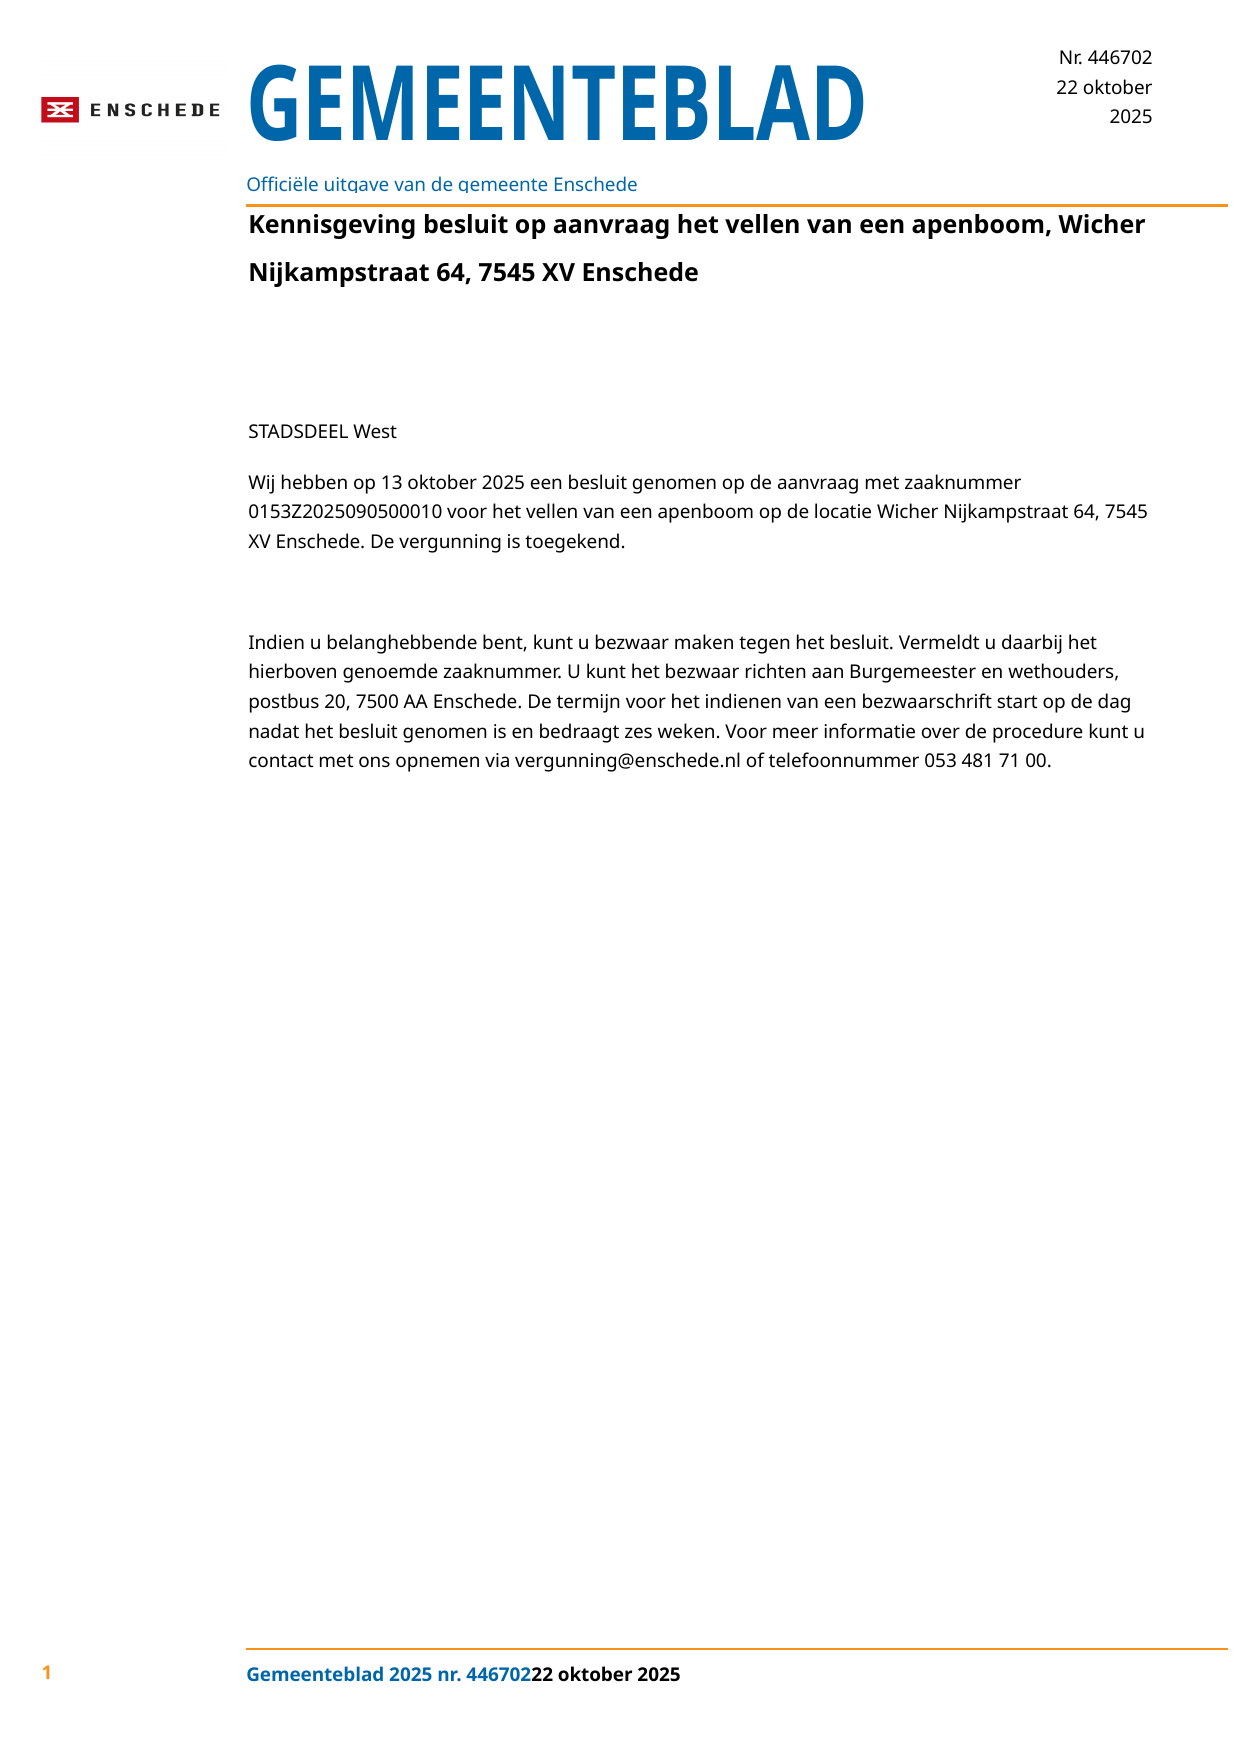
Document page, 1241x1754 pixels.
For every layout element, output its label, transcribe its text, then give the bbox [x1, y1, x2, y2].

text Wij hebben op 13 oktober 2025 een besluit genomen op de aanvraag met zaaknummer 0153Z2025090500010 voor het vellen van een apenboom op de locatie Wicher Nijkampstraat 64, 7545 XV Enschede. De vergunning is toegekend. [248, 469, 1152, 554]
text Indien u belanghebbende bent, kunt u bezwaar maken tegen het besluit. Vermeldt u daarbij het hierboven genoemde zaaknummer. U kunt het bezwaar richten aan Burgemeester en wethouders, postbus 20, 7500 AA Enschede. De termijn voor het indienen van een bezwaarschrift start op de dag nadat het besluit genomen is en bedraagt zes weken. Voor meer informatie over de procedure kunt u contact met ons opnemen via vergunning@enschede.nl of telefoonnummer 053 481 71 00. [248, 629, 1152, 773]
text Kennisgeving besluit op aanvraag het vellen van een apenboom, Wicher Nijkampstraat 64, 7545 XV Enschede [248, 207, 1152, 288]
picture [41, 47, 231, 172]
text STADSDEEL West [248, 419, 1152, 444]
